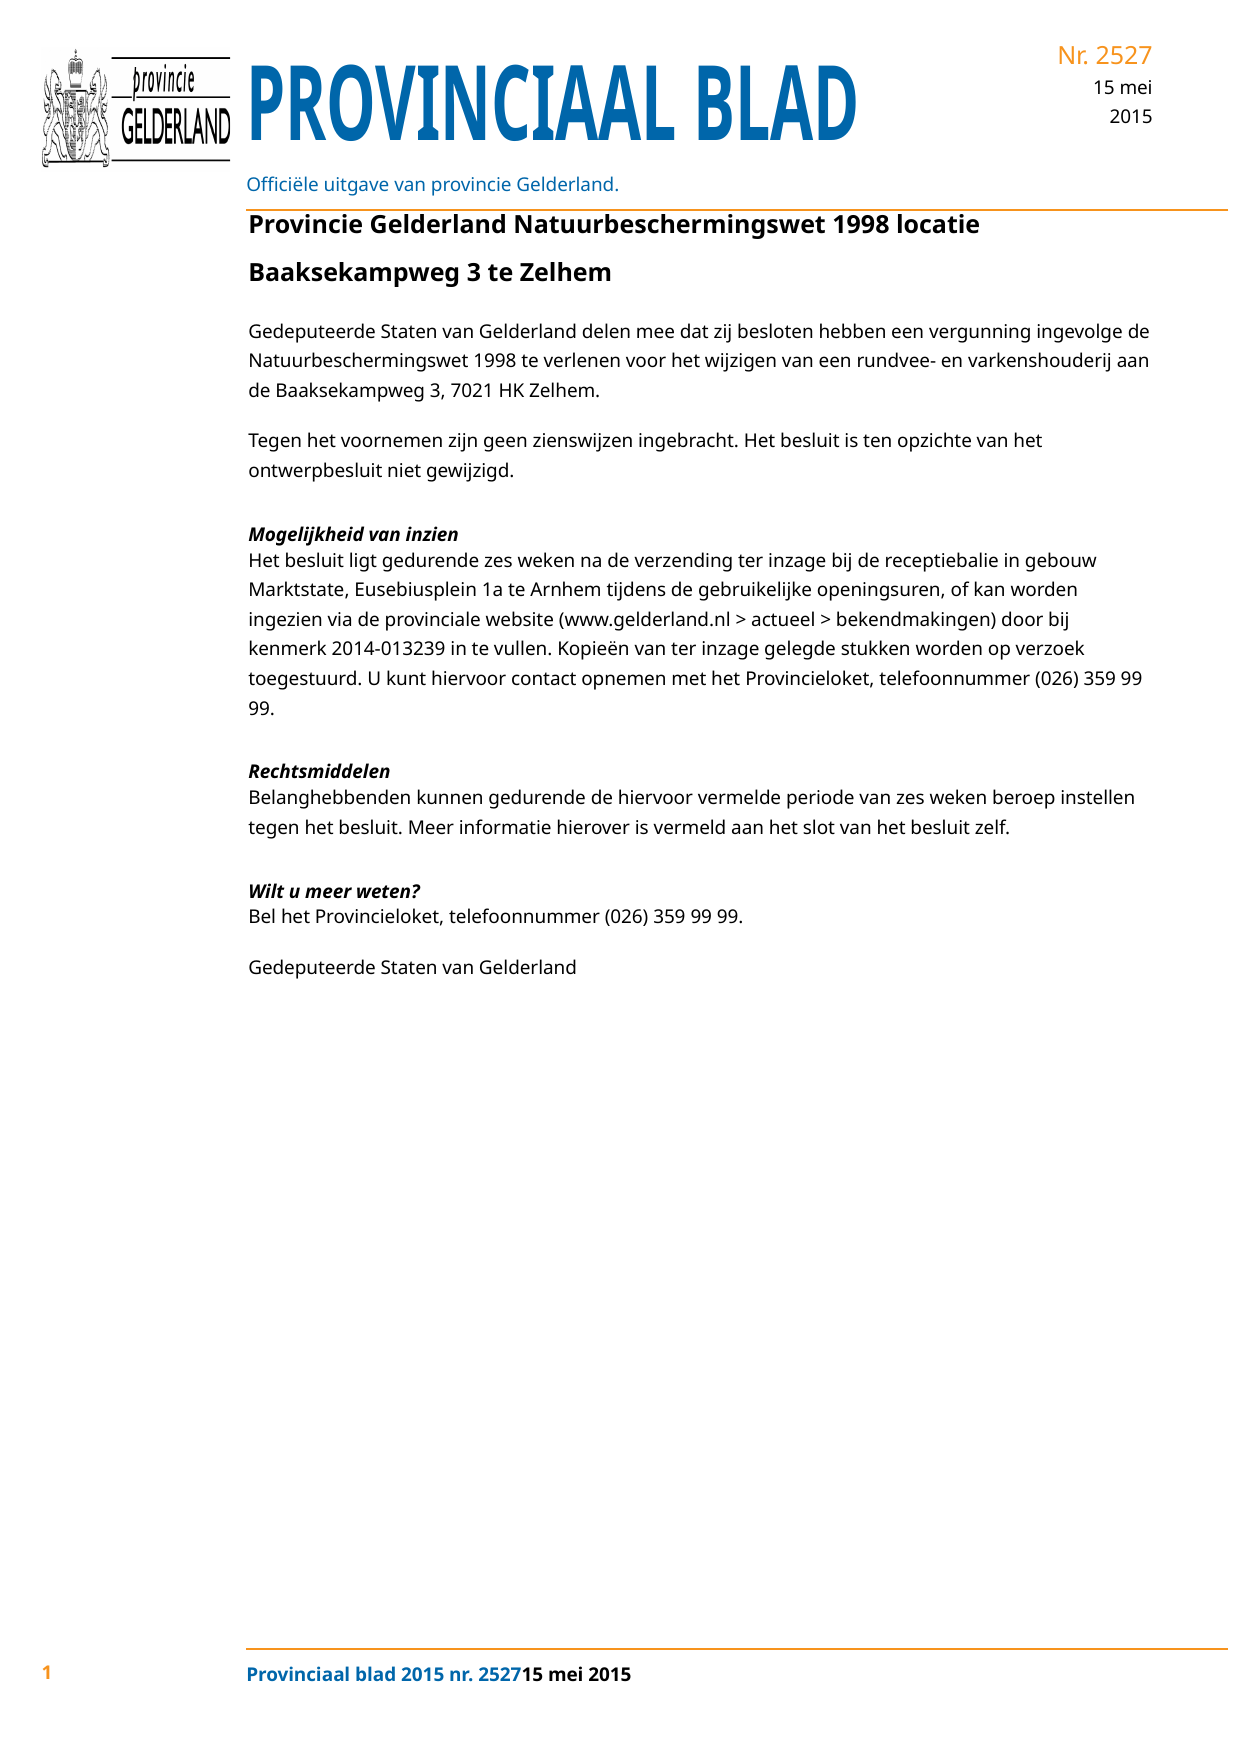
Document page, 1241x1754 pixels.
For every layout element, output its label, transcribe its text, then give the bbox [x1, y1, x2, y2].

text Tegen het voornemen zijn geen zienswijzen ingebracht. Het besluit is ten opzichte van het ontwerpbesluit niet gewijzigd. [248, 427, 1152, 483]
text Mogelijkheid van inzien [248, 521, 1152, 547]
picture [41, 47, 231, 172]
text Belanghebbenden kunnen gedurende de hiervoor vermelde periode van zes weken beroep instellen tegen het besluit. Meer informatie hierover is vermeld aan het slot van het besluit zelf. [248, 784, 1152, 840]
text Wilt u meer weten? [248, 878, 1152, 904]
text Gedeputeerde Staten van Gelderland [248, 954, 1152, 980]
text Gedeputeerde Staten van Gelderland delen mee dat zij besloten hebben een vergunning ingevolge de Natuurbeschermingswet 1998 te verlenen voor het wijzigen van een rundvee- en varkenshouderij aan de Baaksekampweg 3, 7021 HK Zelhem. [248, 318, 1152, 403]
text Het besluit ligt gedurende zes weken na de verzending ter inzage bij de receptiebalie in gebouw Marktstate, Eusebiusplein 1a te Arnhem tijdens de gebruikelijke openingsuren, of kan worden ingezien via de provinciale website (www.gelderland.nl > actueel > bekendmakingen) door bij kenmerk 2014-013239 in te vullen. Kopieën van ter inzage gelegde stukken worden op verzoek toegestuurd. U kunt hiervoor contact opnemen met het Provincieloket, telefoonnummer (026) 359 99 99. [248, 547, 1152, 720]
text Rechtsmiddelen [248, 759, 1152, 784]
text Bel het Provincieloket, telefoonnummer (026) 359 99 99. [248, 904, 1152, 929]
text Provincie Gelderland Natuurbeschermingswet 1998 locatie Baaksekampweg 3 te Zelhem [248, 211, 1152, 288]
